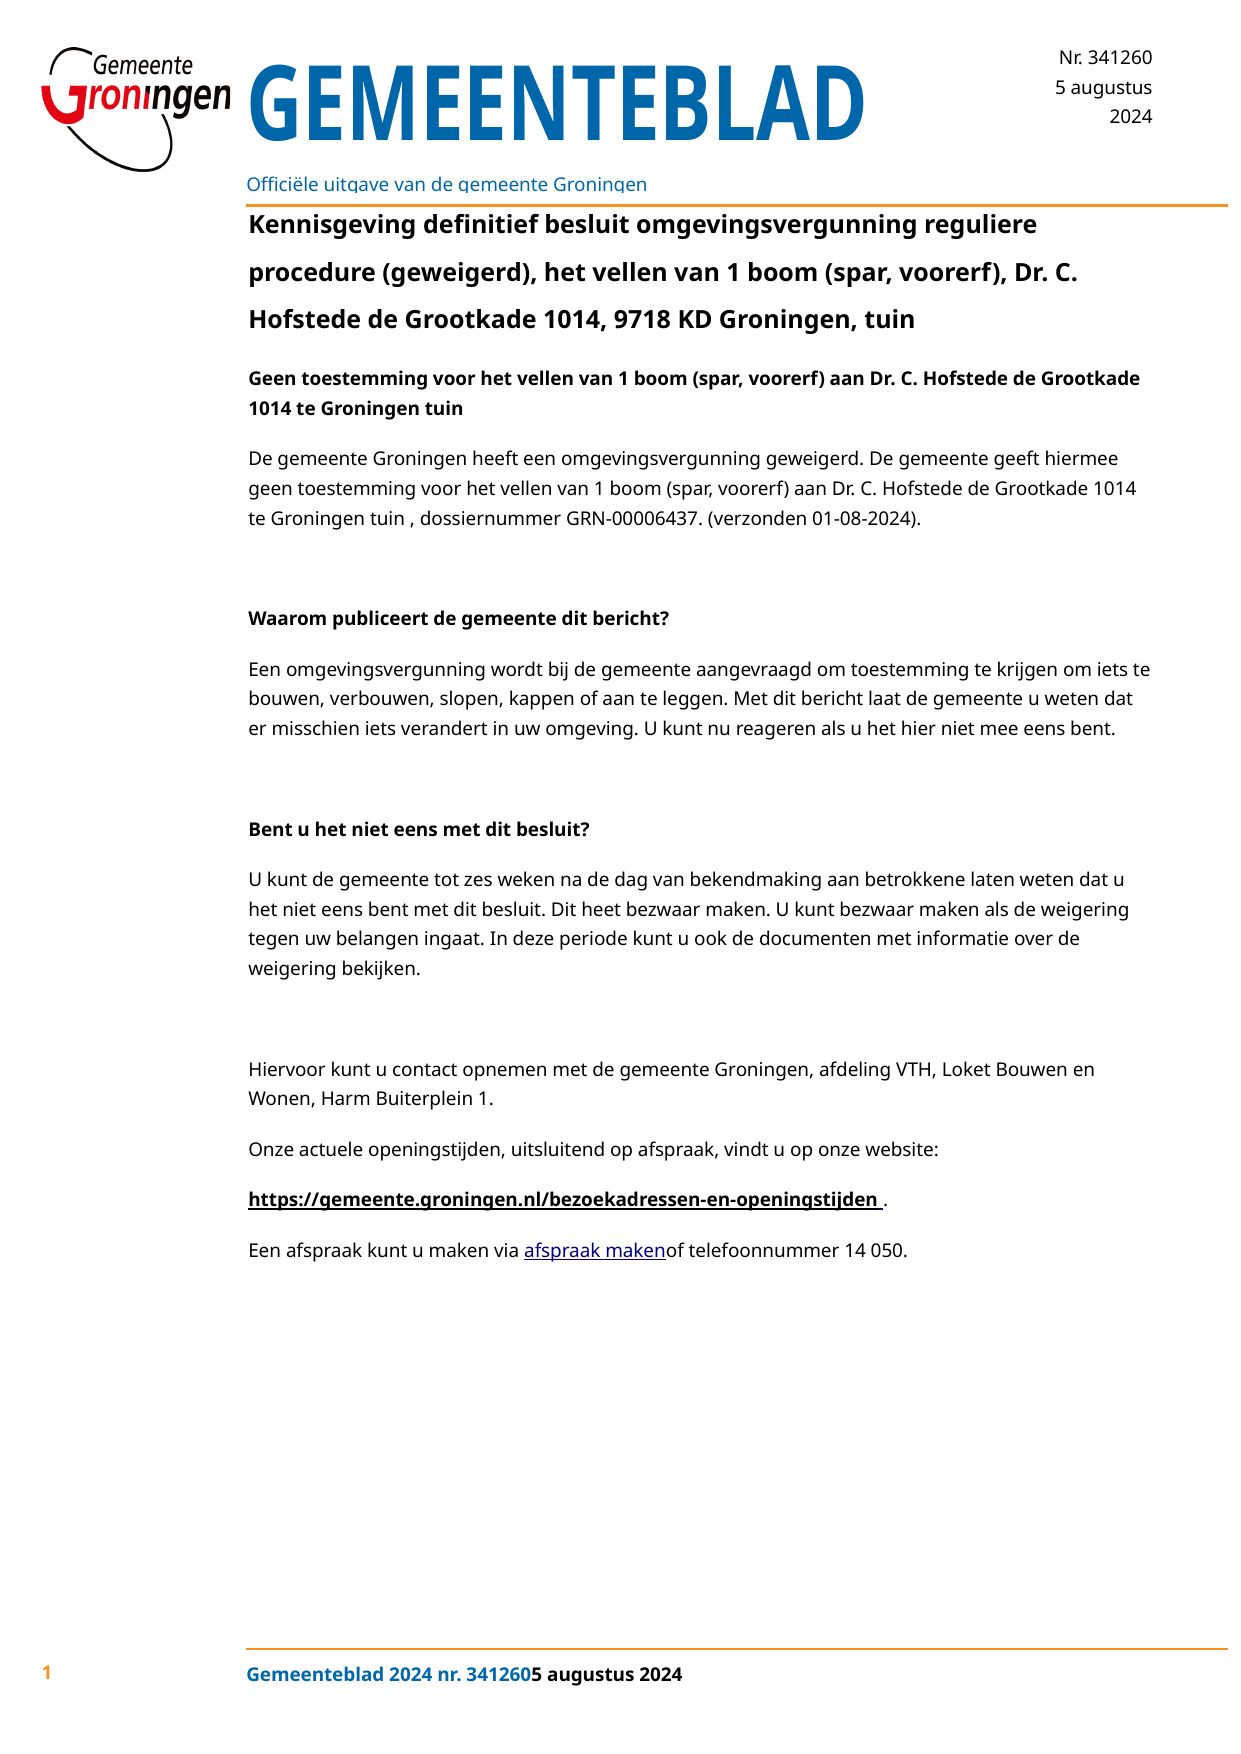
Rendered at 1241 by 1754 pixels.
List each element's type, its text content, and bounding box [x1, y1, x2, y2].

text Waarom publiceert de gemeente dit bericht? [248, 606, 1152, 631]
text Een afspraak kunt u maken via afspraak makenof telefoonnummer 14 050. [248, 1237, 1152, 1262]
text Een omgevingsvergunning wordt bij de gemeente aangevraagd om toestemming te krijgen om iets te bouwen, verbouwen, slopen, kappen of aan te leggen. Met dit bericht laat de gemeente u weten dat er misschien iets verandert in uw omgeving. U kunt nu reageren als u het hier niet mee eens bent. [248, 656, 1152, 741]
picture [41, 47, 231, 172]
text Hiervoor kunt u contact opnemen met de gemeente Groningen, afdeling VTH, Loket Bouwen en Wonen, Harm Buiterplein 1. [248, 1056, 1152, 1111]
text Onze actuele openingstijden, uitsluitend op afspraak, vindt u op onze website: [248, 1136, 1152, 1162]
text Bent u het niet eens met dit besluit? [248, 816, 1152, 842]
text Geen toestemming voor het vellen van 1 boom (spar, voorerf) aan Dr. C. Hofstede de Grootkade 1014 te Groningen tuin [248, 366, 1152, 421]
text U kunt de gemeente tot zes weken na de dag van bekendmaking aan betrokkene laten weten dat u het niet eens bent met dit besluit. Dit heet bezwaar maken. U kunt bezwaar maken als de weigering tegen uw belangen ingaat. In deze periode kunt u ook de documenten met informatie over de weigering bekijken. [248, 866, 1152, 981]
text https://gemeente.groningen.nl/bezoekadressen-en-openingstijden . [248, 1186, 1152, 1212]
text Kennisgeving definitief besluit omgevingsvergunning reguliere procedure (geweigerd), het vellen van 1 boom (spar, voorerf), Dr. C. Hofstede de Grootkade 1014, 9718 KD Groningen, tuin [248, 207, 1152, 336]
text De gemeente Groningen heeft een omgevingsvergunning geweigerd. De gemeente geeft hiermee geen toestemming voor het vellen van 1 boom (spar, voorerf) aan Dr. C. Hofstede de Grootkade 1014 te Groningen tuin , dossiernummer GRN-00006437. (verzonden 01-08-2024). [248, 446, 1152, 530]
